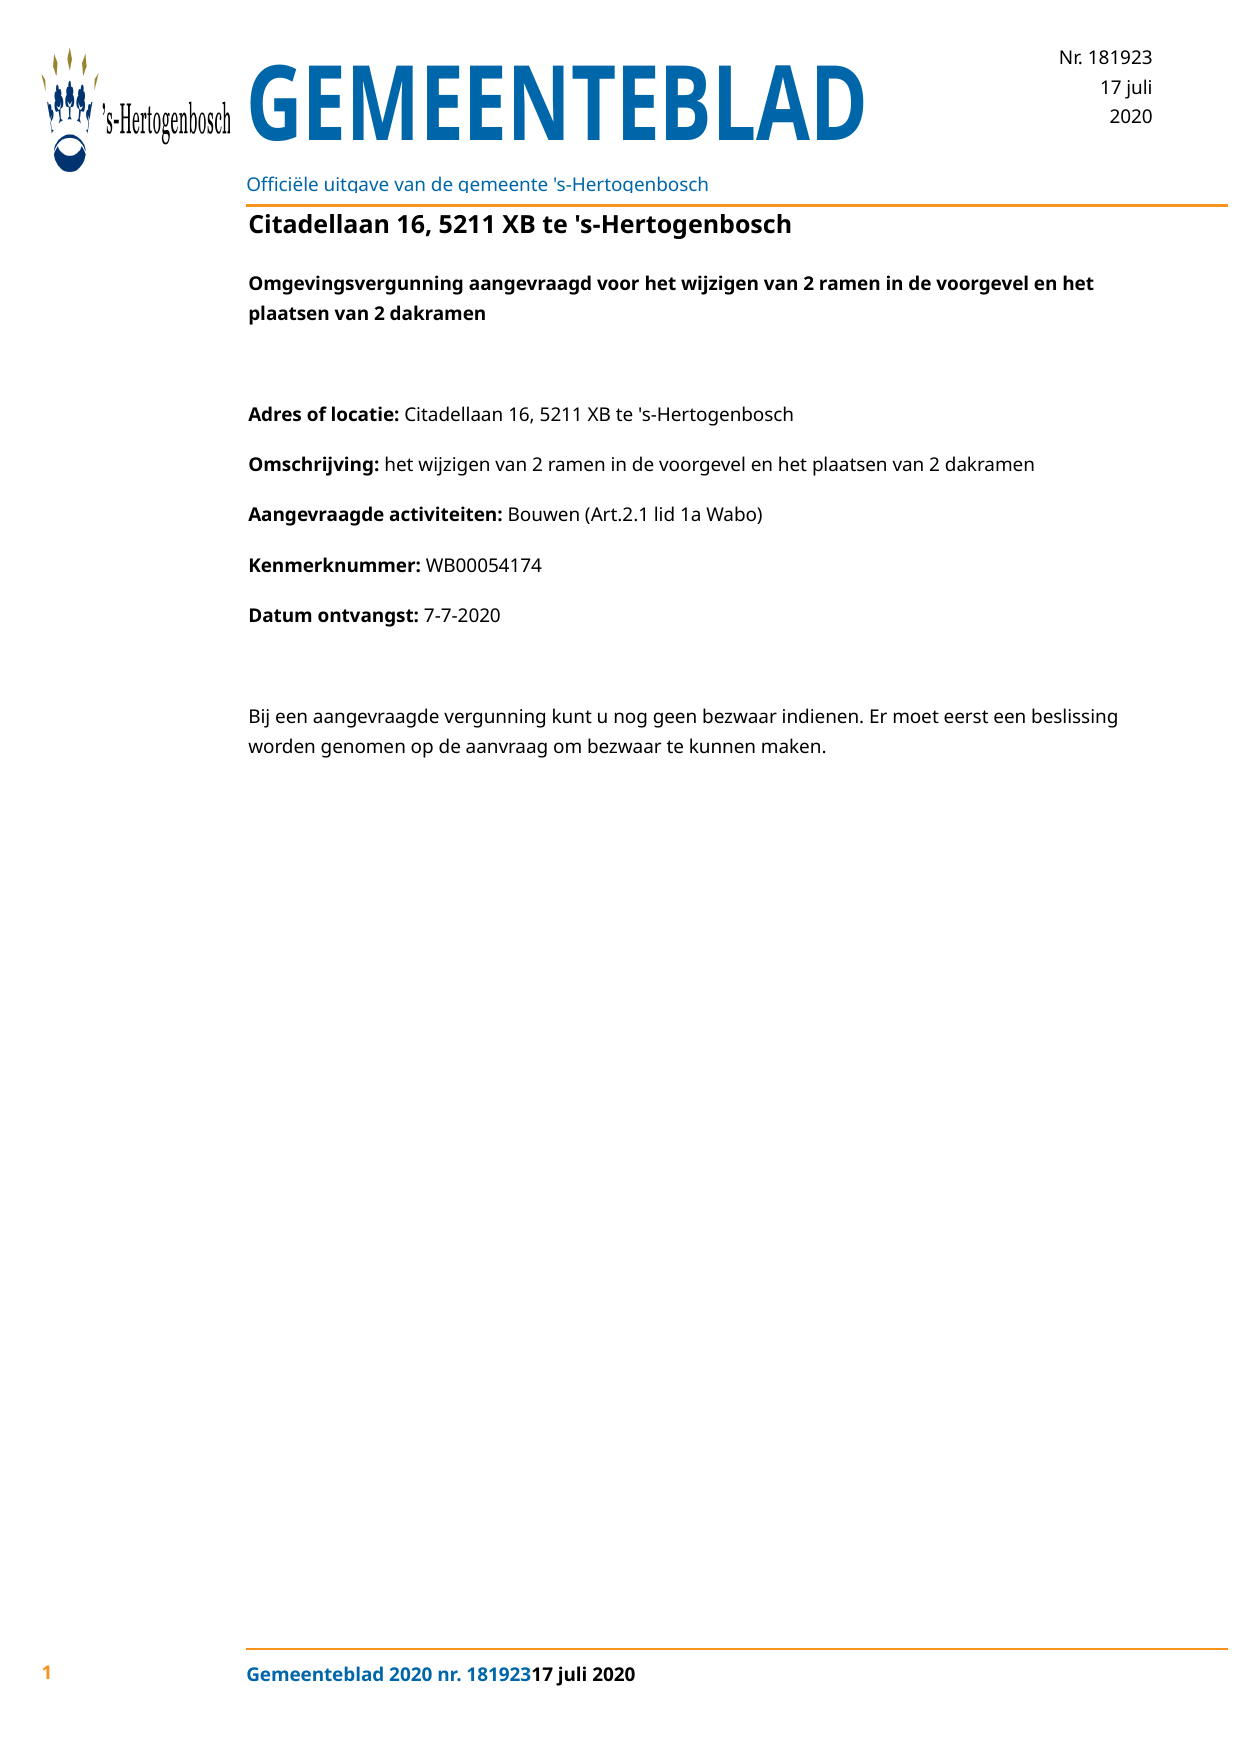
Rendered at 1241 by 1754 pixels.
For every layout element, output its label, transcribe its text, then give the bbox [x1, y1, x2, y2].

text Bij een aangevraagde vergunning kunt u nog geen bezwaar indienen. Er moet eerst een beslissing worden genomen op de aanvraag om bezwaar te kunnen maken. [248, 703, 1152, 758]
text Citadellaan 16, 5211 XB te 's-Hertogenbosch [248, 207, 1152, 241]
text Datum ontvangst: 7-7-2020 [248, 602, 1152, 628]
text Aangevraagde activiteiten: Bouwen (Art.2.1 lid 1a Wabo) [248, 502, 1152, 527]
text Kenmerknummer: WB00054174 [248, 552, 1152, 578]
picture [41, 47, 231, 172]
text Adres of locatie: Citadellaan 16, 5211 XB te 's-Hertogenbosch [248, 401, 1152, 426]
text Omgevingsvergunning aangevraagd voor het wijzigen van 2 ramen in de voorgevel en het plaatsen van 2 dakramen [248, 270, 1152, 326]
text Omschrijving: het wijzigen van 2 ramen in de voorgevel en het plaatsen van 2 dakramen [248, 451, 1152, 477]
